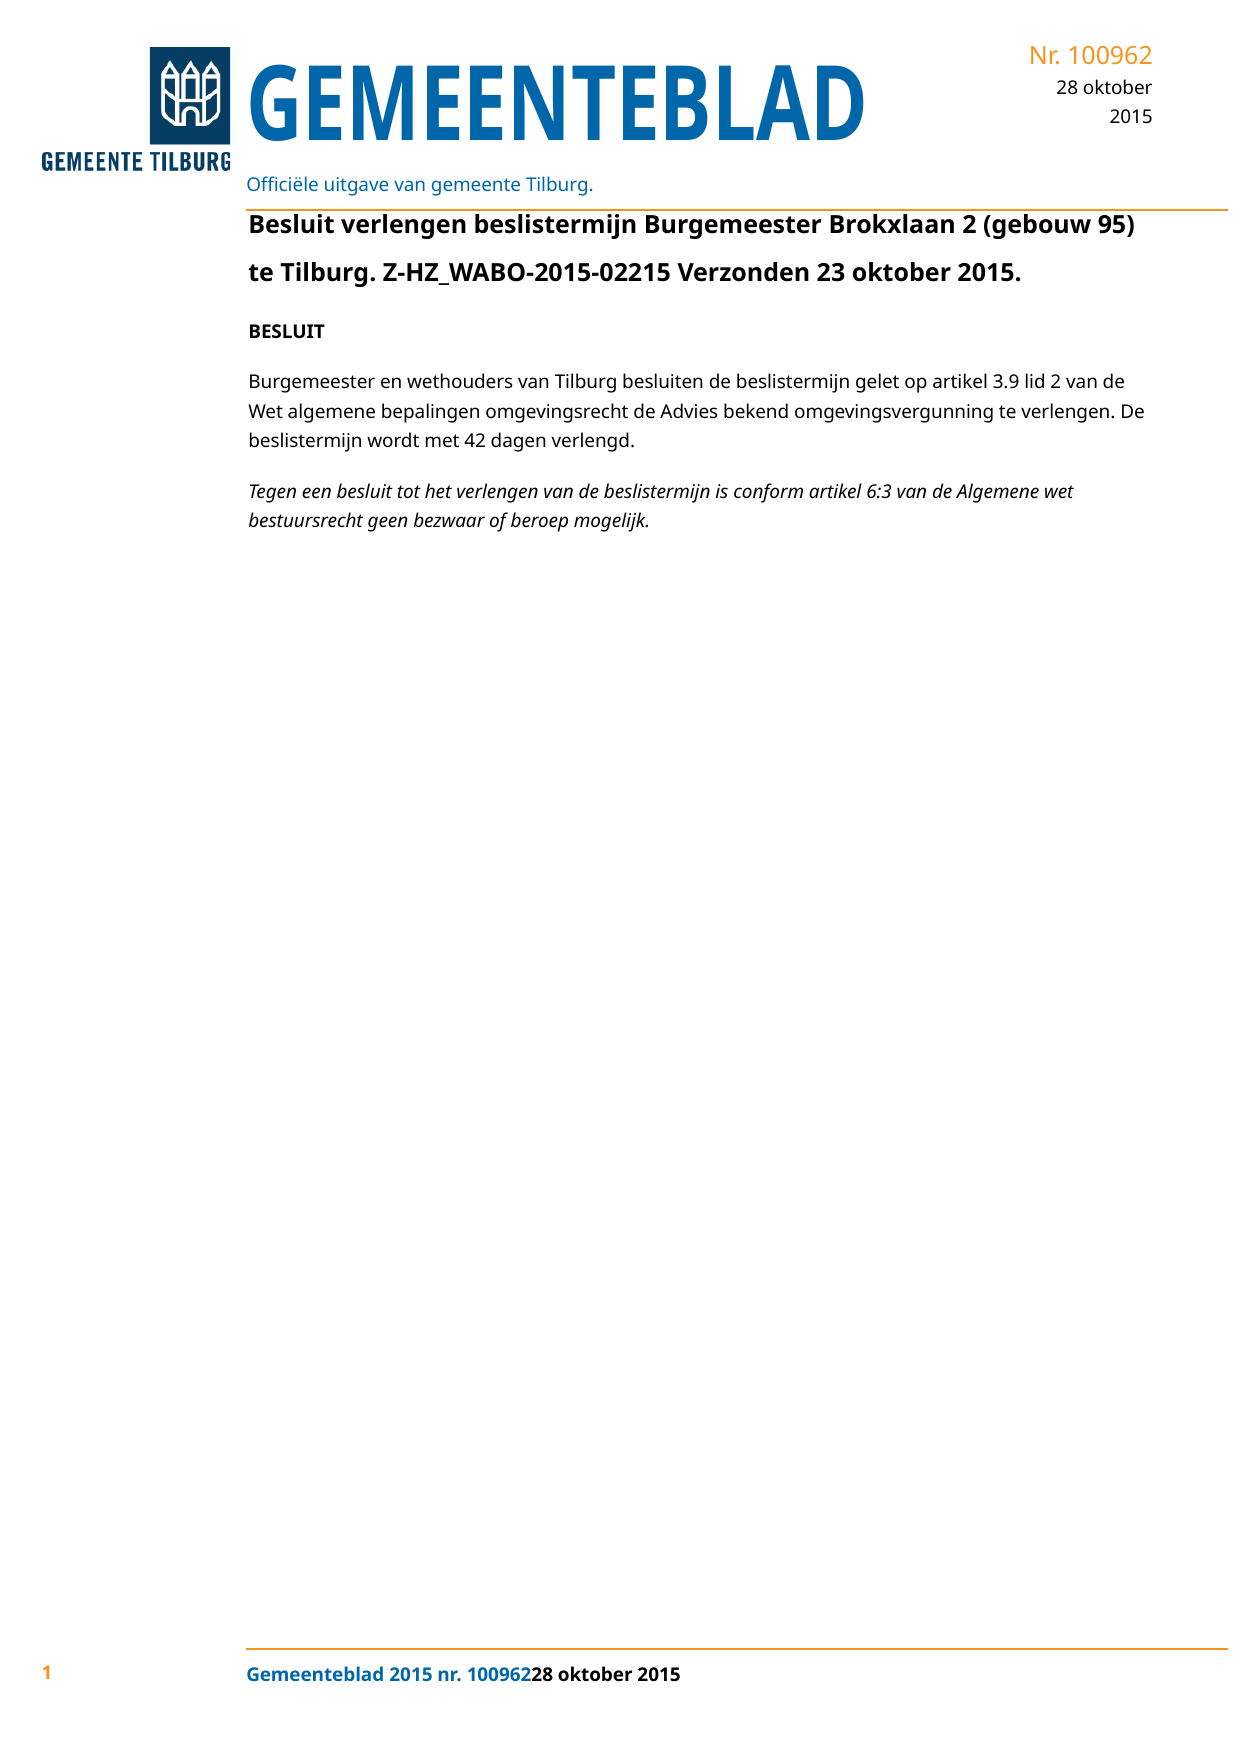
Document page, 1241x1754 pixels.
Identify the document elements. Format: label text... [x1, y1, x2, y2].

picture [41, 47, 231, 172]
text Tegen een besluit tot het verlengen van de beslistermijn is conform artikel 6:3 van de Algemene wet bestuursrecht geen bezwaar of beroep mogelijk. [248, 478, 1152, 533]
text Burgemeester en wethouders van Tilburg besluiten de beslistermijn gelet op artikel 3.9 lid 2 van de Wet algemene bepalingen omgevingsrecht de Advies bekend omgevingsvergunning te verlengen. De beslistermijn wordt met 42 dagen verlengd. [248, 368, 1152, 453]
text Besluit verlengen beslistermijn Burgemeester Brokxlaan 2 (gebouw 95) te Tilburg. Z-HZ_WABO-2015-02215 Verzonden 23 oktober 2015. [248, 211, 1152, 288]
text BESLUIT [248, 318, 1152, 344]
